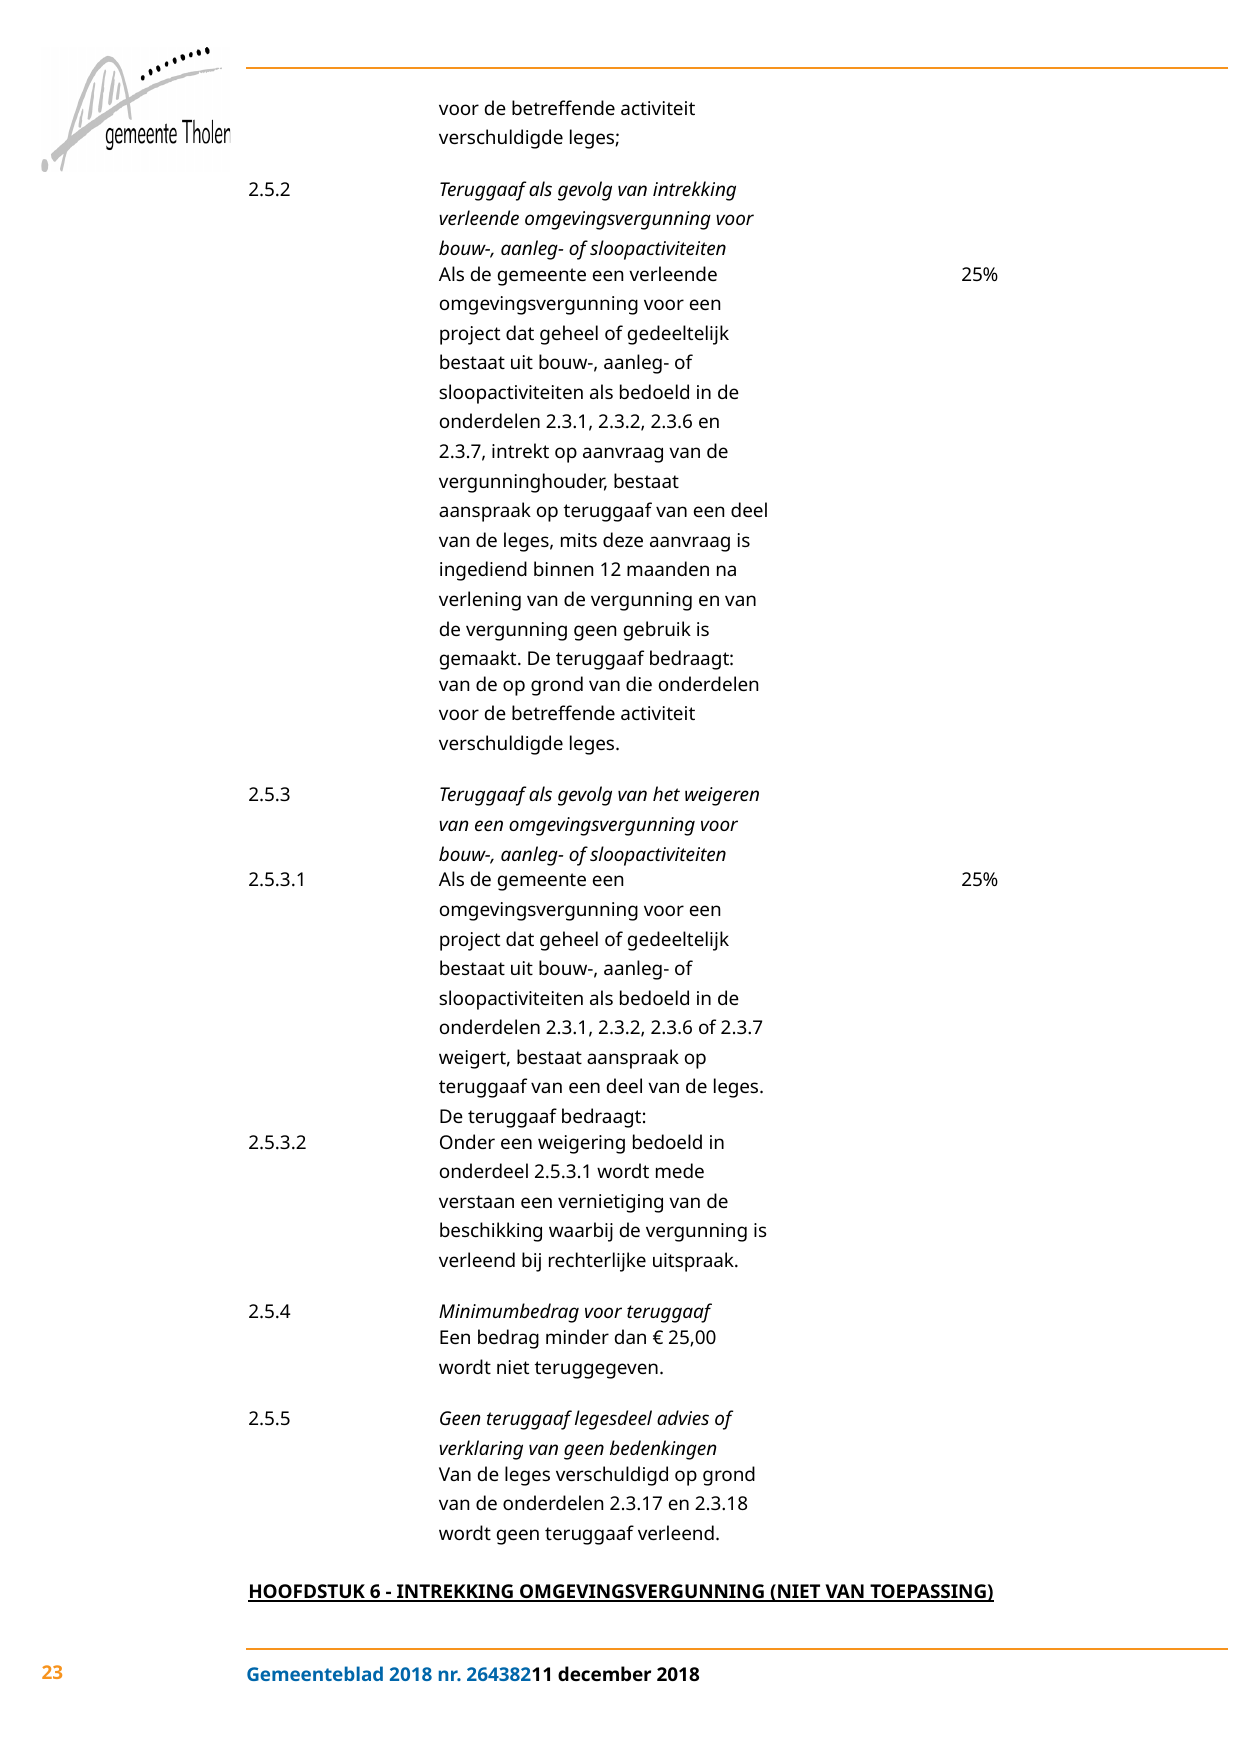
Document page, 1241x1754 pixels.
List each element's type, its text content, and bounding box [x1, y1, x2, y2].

table_cell [770, 1461, 961, 1546]
table_cell [770, 1129, 961, 1273]
table_cell [439, 150, 770, 176]
table_cell 25% [961, 261, 1152, 671]
table_cell [770, 867, 961, 1129]
table_cell 2.5.3.2 [248, 1129, 439, 1273]
table_cell 2.5.2 [248, 176, 439, 261]
text HOOFDSTUK 6 - INTREKKING OMGEVINGSVERGUNNING (NIET VAN TOEPASSING) [248, 1578, 1152, 1604]
table_cell [961, 1273, 1152, 1299]
table_cell [770, 1380, 961, 1406]
table_cell 2.5.3 [248, 782, 439, 867]
table_cell [439, 1380, 770, 1406]
table_cell Teruggaaf als gevolg van het weigeren van een omgevingsvergunning voor bouw-, aanleg- of sloopactiviteiten [439, 782, 770, 867]
table_cell [961, 150, 1152, 176]
table_cell Geen teruggaaf legesdeel advies of verklaring van geen bedenkingen [439, 1406, 770, 1461]
table_cell Minimumbedrag voor teruggaaf [439, 1299, 770, 1324]
table_cell [961, 1461, 1152, 1546]
table_cell Van de leges verschuldigd op grond van de onderdelen 2.3.17 en 2.3.18 wordt geen teruggaaf verleend. [439, 1461, 770, 1546]
table_cell [961, 1299, 1152, 1324]
table_cell [961, 1380, 1152, 1406]
table_cell [770, 176, 961, 261]
table_cell [961, 1406, 1152, 1461]
table_cell [961, 671, 1152, 756]
table_cell 25% [961, 867, 1152, 1129]
table_cell [770, 1273, 961, 1299]
table_cell [770, 671, 961, 756]
table_cell Als de gemeente een omgevingsvergunning voor een project dat geheel of gedeeltelijk bestaat uit bouw-, aanleg- of sloopactiviteiten als bedoeld in de onderdelen 2.3.1, 2.3.2, 2.3.6 of 2.3.7 weigert, bestaat aanspraak op teruggaaf van een deel van de leges. De teruggaaf bedraagt: [439, 867, 770, 1129]
table_cell [248, 756, 439, 782]
table_cell [248, 1461, 439, 1546]
table_cell [770, 1406, 961, 1461]
table_cell [439, 1273, 770, 1299]
table_cell Teruggaaf als gevolg van intrekking verleende omgevingsvergunning voor bouw-, aanleg- of sloopactiviteiten [439, 176, 770, 261]
table_cell [770, 756, 961, 782]
table_cell Een bedrag minder dan € 25,00 wordt niet teruggegeven. [439, 1325, 770, 1380]
table_cell [770, 261, 961, 671]
table_cell [770, 1299, 961, 1324]
picture [41, 47, 231, 172]
table_cell [770, 95, 961, 150]
table_cell [248, 150, 439, 176]
table_cell [961, 782, 1152, 867]
table_cell [770, 1325, 961, 1380]
table_cell [248, 671, 439, 756]
table_cell van de op grond van die onderdelen voor de betreffende activiteit verschuldigde leges. [439, 671, 770, 756]
table_cell [248, 1273, 439, 1299]
table_cell [770, 150, 961, 176]
table_cell [248, 1380, 439, 1406]
table_cell Als de gemeente een verleende omgevingsvergunning voor een project dat geheel of gedeeltelijk bestaat uit bouw-, aanleg- of sloopactiviteiten als bedoeld in de onderdelen 2.3.1, 2.3.2, 2.3.6 en 2.3.7, intrekt op aanvraag van de vergunninghouder, bestaat aanspraak op teruggaaf van een deel van de leges, mits deze aanvraag is ingediend binnen 12 maanden na verlening van de vergunning en van de vergunning geen gebruik is gemaakt. De teruggaaf bedraagt: [439, 261, 770, 671]
table_cell [770, 782, 961, 867]
table_cell [248, 1325, 439, 1380]
table_cell [961, 1325, 1152, 1380]
table_cell 2.5.3.1 [248, 867, 439, 1129]
table_cell Onder een weigering bedoeld in onderdeel 2.5.3.1 wordt mede verstaan een vernietiging van de beschikking waarbij de vergunning is verleend bij rechterlijke uitspraak. [439, 1129, 770, 1273]
table_cell [439, 756, 770, 782]
table_cell [961, 176, 1152, 261]
table_cell [248, 95, 439, 150]
table_cell voor de betreffende activiteit verschuldigde leges; [439, 95, 770, 150]
table_cell [961, 1129, 1152, 1273]
table_cell [248, 261, 439, 671]
table_cell 2.5.5 [248, 1406, 439, 1461]
table_cell [961, 95, 1152, 150]
table_cell 2.5.4 [248, 1299, 439, 1324]
table_cell [961, 756, 1152, 782]
